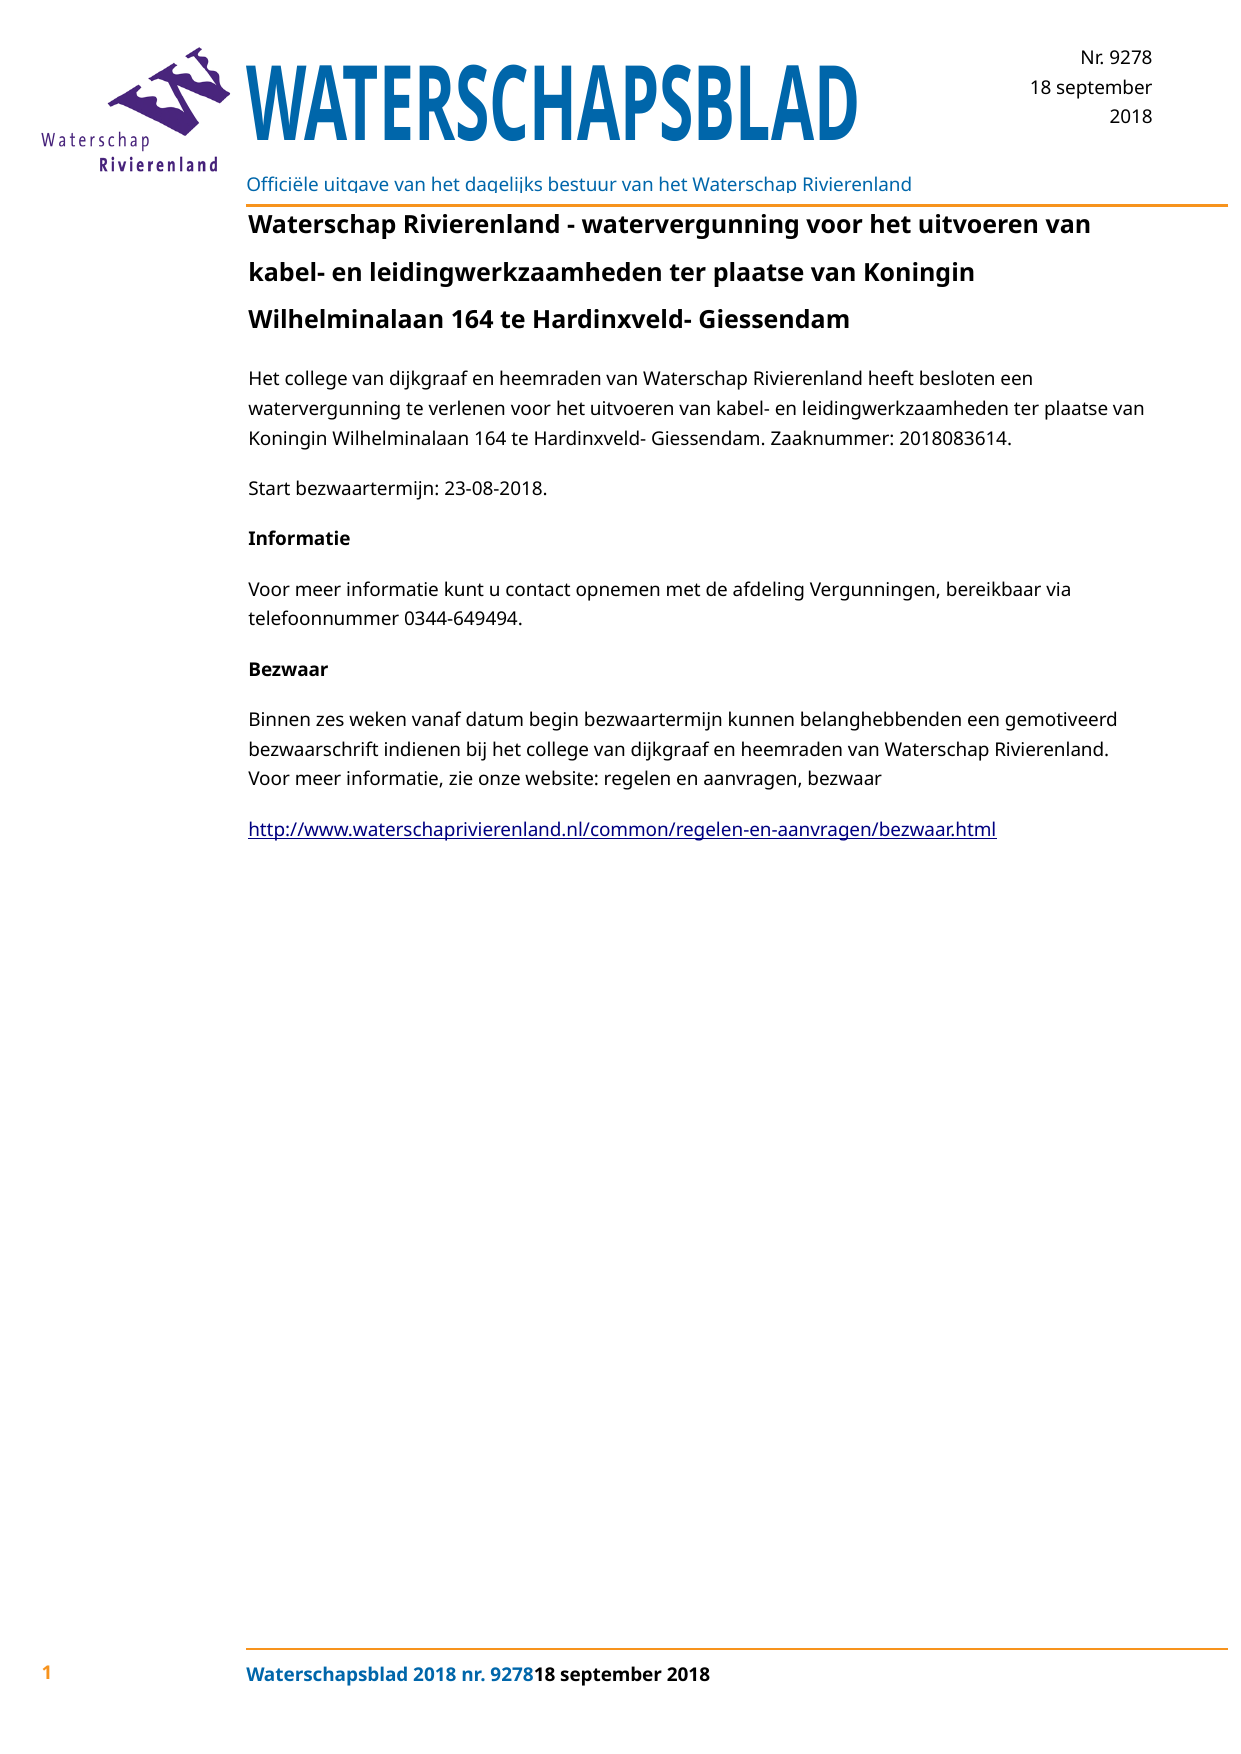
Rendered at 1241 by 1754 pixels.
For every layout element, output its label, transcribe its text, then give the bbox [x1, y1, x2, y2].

text Start bezwaartermijn: 23-08-2018. [248, 475, 1152, 501]
text http://www.waterschaprivierenland.nl/common/regelen-en-aanvragen/bezwaar.html [248, 816, 1152, 842]
picture [41, 47, 231, 172]
text Voor meer informatie kunt u contact opnemen met de afdeling Vergunningen, bereikbaar via telefoonnummer 0344-649494. [248, 576, 1152, 631]
text Informatie [248, 526, 1152, 551]
text Het college van dijkgraaf en heemraden van Waterschap Rivierenland heeft besloten een watervergunning te verlenen voor het uitvoeren van kabel- en leidingwerkzaamheden ter plaatse van Koningin Wilhelminalaan 164 te Hardinxveld- Giessendam. Zaaknummer: 2018083614. [248, 366, 1152, 450]
text Waterschap Rivierenland - watervergunning voor het uitvoeren van kabel- en leidingwerkzaamheden ter plaatse van Koningin Wilhelminalaan 164 te Hardinxveld- Giessendam [248, 207, 1152, 336]
text Bezwaar [248, 656, 1152, 682]
text Binnen zes weken vanaf datum begin bezwaartermijn kunnen belanghebbenden een gemotiveerd bezwaarschrift indienen bij het college van dijkgraaf en heemraden van Waterschap Rivierenland. Voor meer informatie, zie onze website: regelen en aanvragen, bezwaar [248, 706, 1152, 791]
